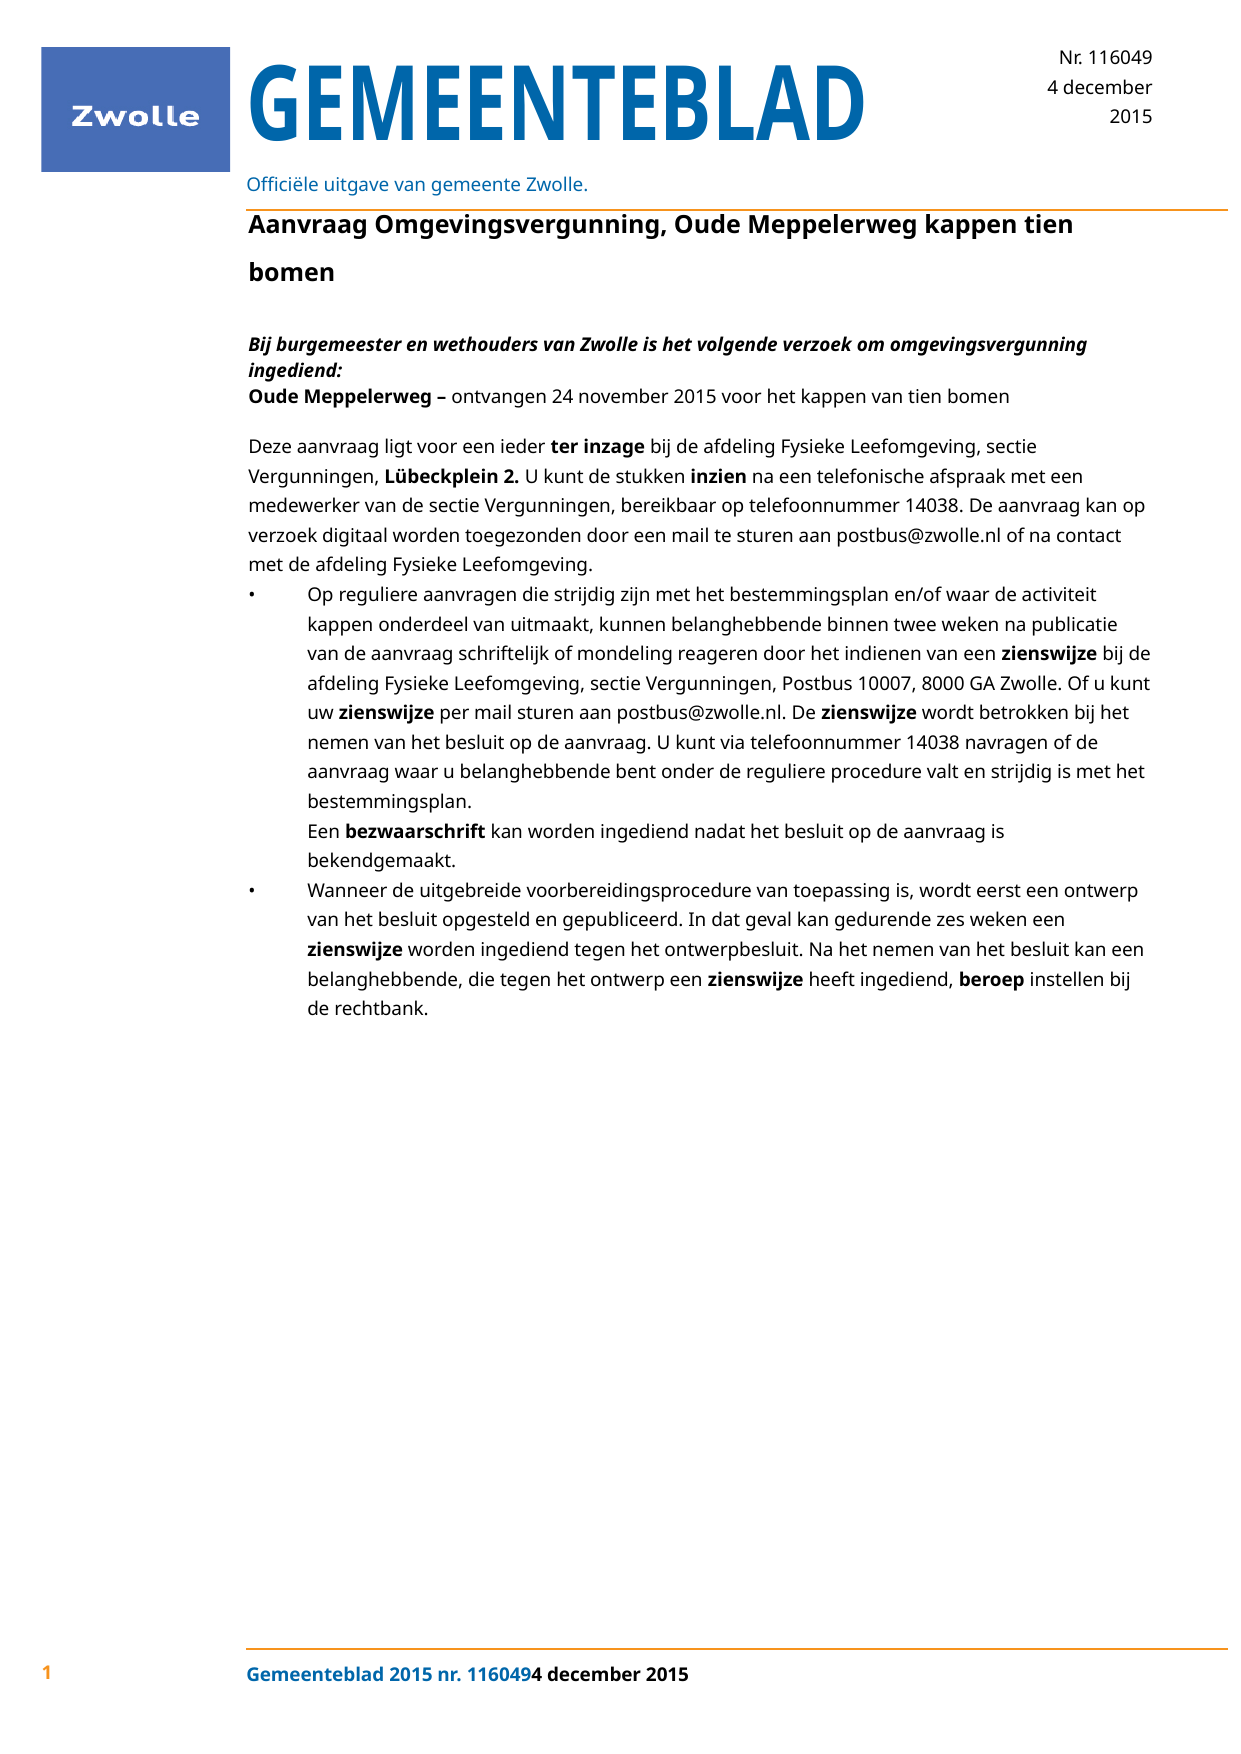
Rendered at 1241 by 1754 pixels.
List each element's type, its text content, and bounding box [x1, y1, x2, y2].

text Aanvraag Omgevingsvergunning, Oude Meppelerweg kappen tien bomen [248, 211, 1152, 288]
text Oude Meppelerweg – ontvangen 24 november 2015 voor het kappen van tien bomen [248, 383, 1152, 409]
picture [41, 47, 231, 172]
list Wanneer de uitgebreide voorbereidingsprocedure van toepassing is, wordt eerst een ontwerp van het besluit opgesteld en gepubliceerd. In dat geval kan gedurende zes weken een zienswijze worden ingediend tegen het ontwerpbesluit. Na het nemen van het besluit kan een belanghebbende, die tegen het ontwerp een zienswijze heeft ingediend, beroep instellen bij de rechtbank. [248, 877, 1152, 1021]
text Bij burgemeester en wethouders van Zwolle is het volgende verzoek om omgevingsvergunning ingediend: [248, 331, 1152, 383]
text Deze aanvraag ligt voor een ieder ter inzage bij de afdeling Fysieke Leefomgeving, sectie Vergunningen, Lübeckplein 2. U kunt de stukken inzien na een telefonische afspraak met een medewerker van de sectie Vergunningen, bereikbaar op telefoonnummer 14038. De aanvraag kan op verzoek digitaal worden toegezonden door een mail te sturen aan postbus@zwolle.nl of na contact met de afdeling Fysieke Leefomgeving. [248, 433, 1152, 577]
list Op reguliere aanvragen die strijdig zijn met het bestemmingsplan en/of waar de activiteit kappen onderdeel van uitmaakt, kunnen belanghebbende binnen twee weken na publicatie van de aanvraag schriftelijk of mondeling reageren door het indienen van een zienswijze bij de afdeling Fysieke Leefomgeving, sectie Vergunningen, Postbus 10007, 8000 GA Zwolle. Of u kunt uw zienswijze per mail sturen aan postbus@zwolle.nl. De zienswijze wordt betrokken bij het nemen van het besluit op de aanvraag. U kunt via telefoonnummer 14038 navragen of de aanvraag waar u belanghebbende bent onder de reguliere procedure valt en strijdig is met het bestemmingsplan. [248, 581, 1152, 814]
list Een bezwaarschrift kan worden ingediend nadat het besluit op de aanvraag is bekendgemaakt. [248, 818, 1152, 873]
